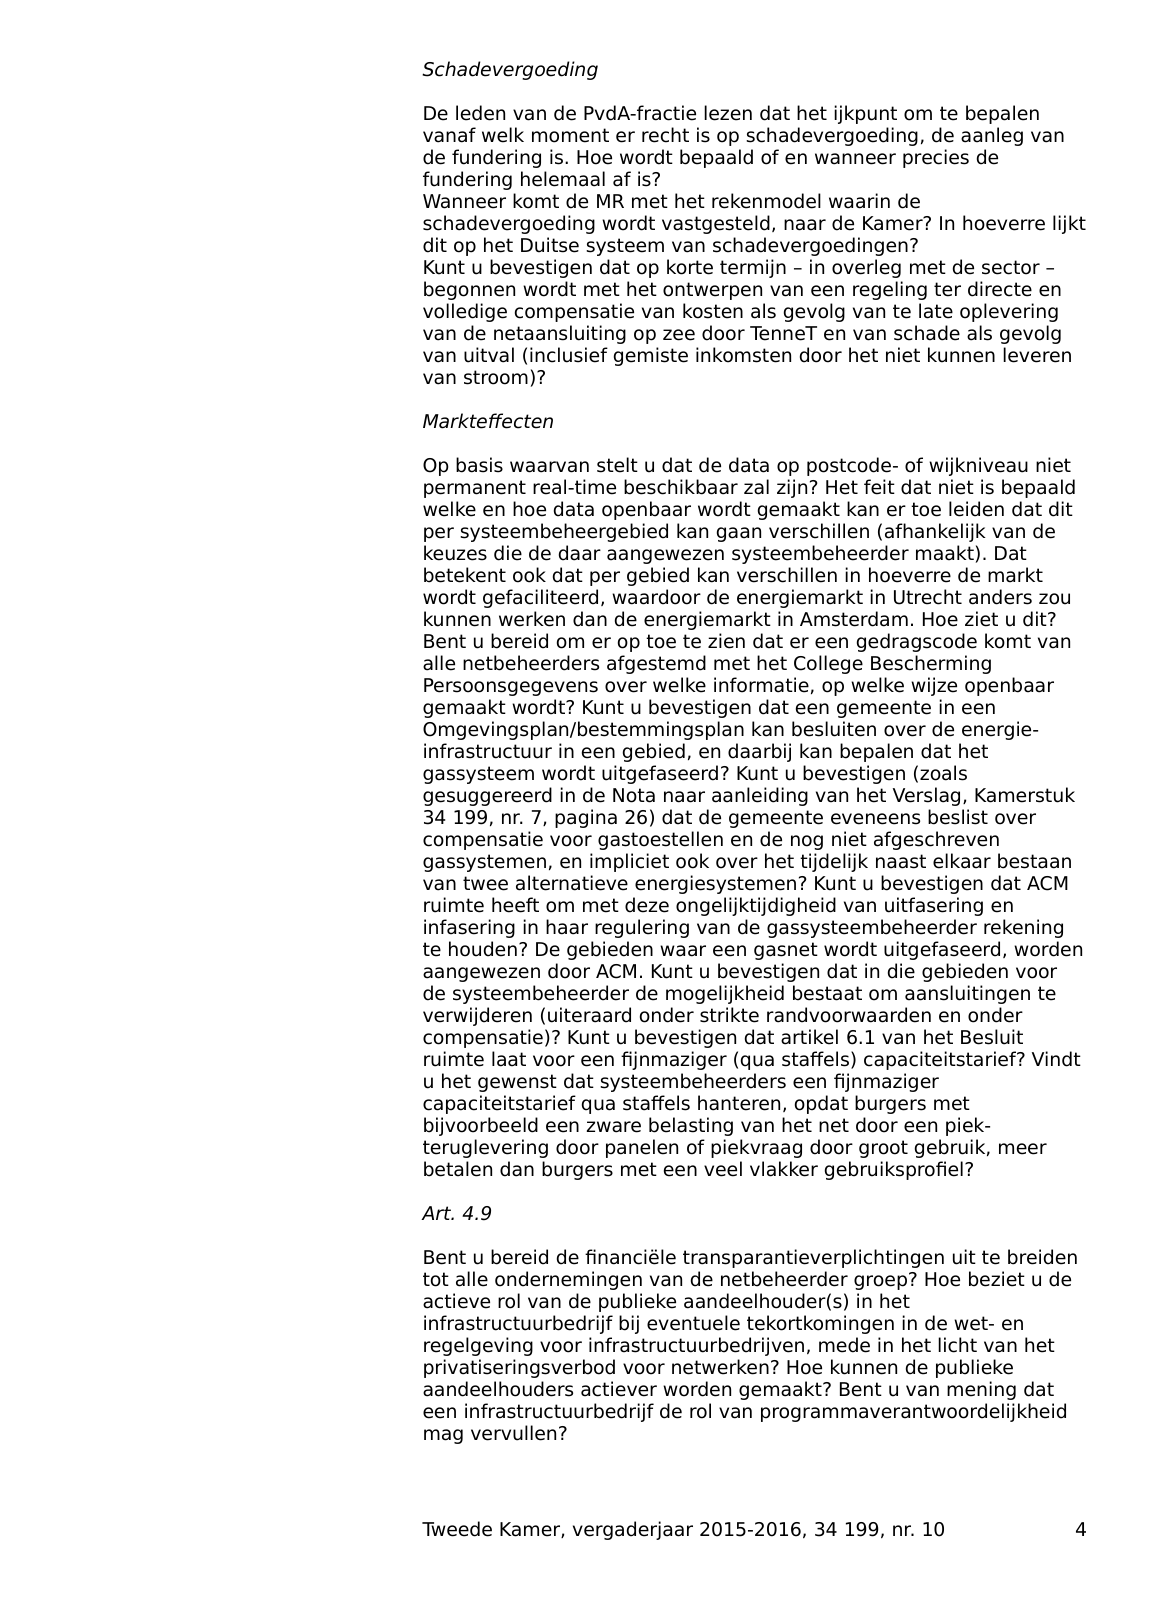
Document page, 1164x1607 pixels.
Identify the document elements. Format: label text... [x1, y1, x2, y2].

text Wanneer komt de MR met het rekenmodel waarin de schadevergoeding wordt vastgesteld, naar de Kamer? In hoeverre lijkt dit op het Duitse systeem van schadevergoedingen? [422, 191, 1087, 257]
subtitle Markteffecten [422, 411, 1087, 433]
text De leden van de PvdA-fractie lezen dat het ijkpunt om te bepalen vanaf welk moment er recht is op schadevergoeding, de aanleg van de fundering is. Hoe wordt bepaald of en wanneer precies de fundering helemaal af is? [422, 103, 1087, 191]
text Op basis waarvan stelt u dat de data op postcode- of wijkniveau niet permanent real-time beschikbaar zal zijn? Het feit dat niet is bepaald welke en hoe data openbaar wordt gemaakt kan er toe leiden dat dit per systeembeheergebied kan gaan verschillen (afhankelijk van de keuzes die de daar aangewezen systeembeheerder maakt). Dat betekent ook dat per gebied kan verschillen in hoeverre de markt wordt gefaciliteerd, waardoor de energiemarkt in Utrecht anders zou kunnen werken dan de energiemarkt in Amsterdam. Hoe ziet u dit? Bent u bereid om er op toe te zien dat er een gedragscode komt van alle netbeheerders afgestemd met het College Bescherming Persoonsgegevens over welke informatie, op welke wijze openbaar gemaakt wordt? Kunt u bevestigen dat een gemeente in een Omgevingsplan/bestemmingsplan kan besluiten over de energie-infrastructuur in een gebied, en daarbij kan bepalen dat het gassysteem wordt uitgefaseerd? Kunt u bevestigen (zoals gesuggereerd in de Nota naar aanleiding van het Verslag, Kamerstuk 34 199, nr. 7, pagina 26) dat de gemeente eveneens beslist over compensatie voor gastoestellen en de nog niet afgeschreven gassystemen, en impliciet ook over het tijdelijk naast elkaar bestaan van twee alternatieve energiesystemen? Kunt u bevestigen dat ACM ruimte heeft om met deze ongelijktijdigheid van uitfasering en infasering in haar regulering van de gassysteembeheerder rekening te houden? De gebieden waar een gasnet wordt uitgefaseerd, worden aangewezen door ACM. Kunt u bevestigen dat in die gebieden voor de systeembeheerder de mogelijkheid bestaat om aansluitingen te verwijderen (uiteraard onder strikte randvoorwaarden en onder compensatie)? Kunt u bevestigen dat artikel 6.1 van het Besluit ruimte laat voor een fijnmaziger (qua staffels) capaciteitstarief? Vindt u het gewenst dat systeembeheerders een fijnmaziger capaciteitstarief qua staffels hanteren, opdat burgers met bijvoorbeeld een zware belasting van het net door een piek-teruglevering door panelen of piekvraag door groot gebruik, meer betalen dan burgers met een veel vlakker gebruiksprofiel? [422, 455, 1087, 1181]
subtitle Art. 4.9 [422, 1203, 1087, 1225]
text Bent u bereid de financiële transparantieverplichtingen uit te breiden tot alle ondernemingen van de netbeheerder groep? Hoe beziet u de actieve rol van de publieke aandeelhouder(s) in het infrastructuurbedrijf bij eventuele tekortkomingen in de wet- en regelgeving voor infrastructuurbedrijven, mede in het licht van het privatiseringsverbod voor netwerken? Hoe kunnen de publieke aandeelhouders actiever worden gemaakt? Bent u van mening dat een infrastructuurbedrijf de rol van programmaverantwoordelijkheid mag vervullen? [422, 1247, 1087, 1445]
text Kunt u bevestigen dat op korte termijn – in overleg met de sector – begonnen wordt met het ontwerpen van een regeling ter directe en volledige compensatie van kosten als gevolg van te late oplevering van de netaansluiting op zee door TenneT en van schade als gevolg van uitval (inclusief gemiste inkomsten door het niet kunnen leveren van stroom)? [422, 257, 1087, 389]
subtitle Schadevergoeding [422, 59, 1087, 81]
